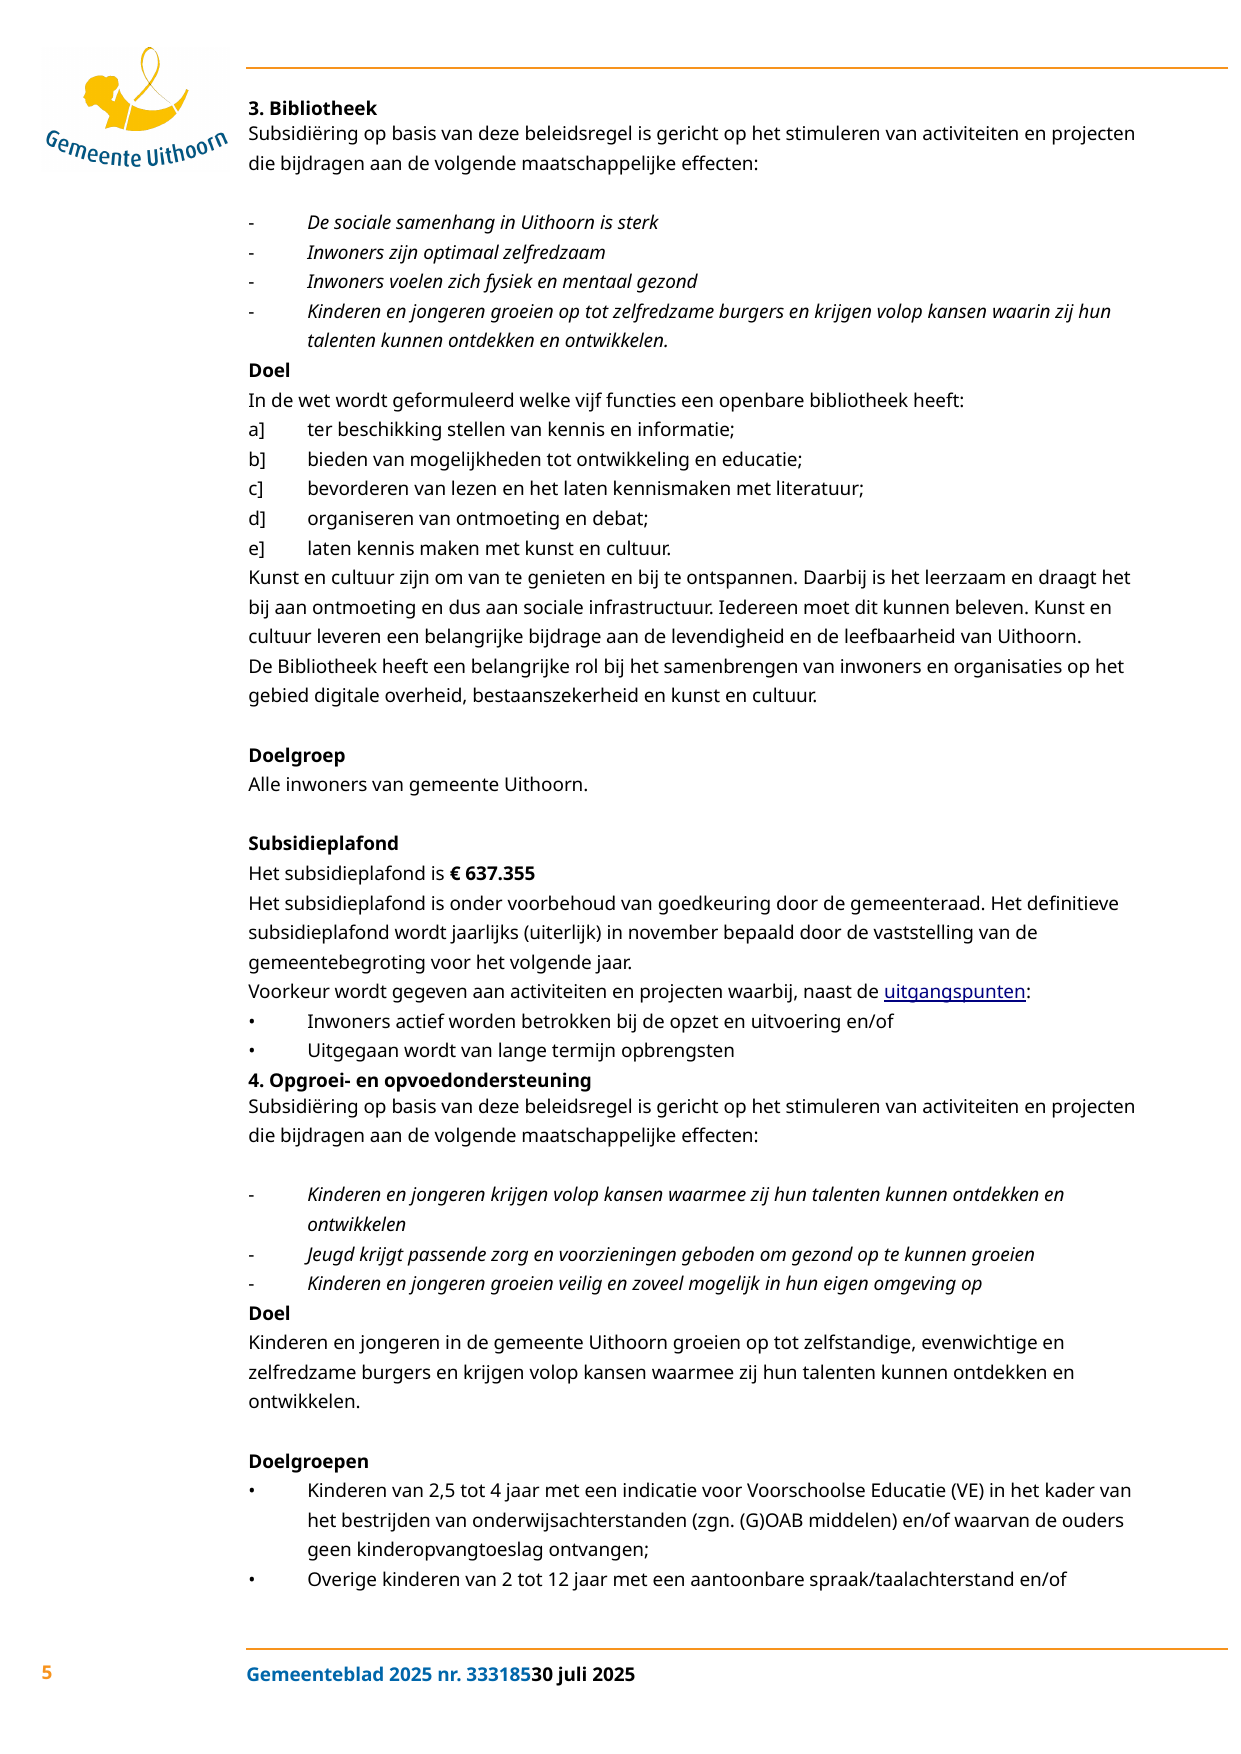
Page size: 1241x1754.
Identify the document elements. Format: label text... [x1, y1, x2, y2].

text Subsidieplafond [248, 831, 1152, 856]
text Doel [248, 1300, 1152, 1326]
list Inwoners zijn optimaal zelfredzaam [248, 239, 1152, 264]
list laten kennis maken met kunst en cultuur. [248, 535, 1152, 560]
list Inwoners actief worden betrokken bij de opzet en uitvoering en/of [248, 1008, 1152, 1034]
text Het subsidieplafond is onder voorbehoud van goedkeuring door de gemeenteraad. Het definitieve subsidieplafond wordt jaarlijks (uiterlijk) in november bepaald door de vaststelling van de gemeentebegroting voor het volgende jaar. [248, 890, 1152, 974]
text 3. Bibliotheek [248, 95, 1152, 121]
list Overige kinderen van 2 tot 12 jaar met een aantoonbare spraak/taalachterstand en/of [248, 1566, 1152, 1592]
list bevorderen van lezen en het laten kennismaken met literatuur; [248, 476, 1152, 501]
list Jeugd krĳgt passende zorg en voorzieningen geboden om gezond op te kunnen groeien [248, 1241, 1152, 1267]
text Subsidiëring op basis van deze beleidsregel is gericht op het stimuleren van activiteiten en projecten die bijdragen aan de volgende maatschappelijke effecten: [248, 121, 1152, 176]
picture [41, 47, 231, 172]
text Doelgroep [248, 742, 1152, 767]
text De Bibliotheek heeft een belangrijke rol bij het samenbrengen van inwoners en organisaties op het gebied digitale overheid, bestaanszekerheid en kunst en cultuur. [248, 653, 1152, 708]
text Kinderen en jongeren in de gemeente Uithoorn groeien op tot zelfstandige, evenwichtige en zelfredzame burgers en krijgen volop kansen waarmee zij hun talenten kunnen ontdekken en ontwikkelen. [248, 1329, 1152, 1414]
list ter beschikking stellen van kennis en informatie; [248, 416, 1152, 442]
text Doelgroepen [248, 1448, 1152, 1474]
list Kinderen en jongeren groeien veilig en zoveel mogelĳk in hun eigen omgeving op [248, 1270, 1152, 1296]
text In de wet wordt geformuleerd welke vijf functies een openbare bibliotheek heeft: [248, 387, 1152, 412]
text Subsidiëring op basis van deze beleidsregel is gericht op het stimuleren van activiteiten en projecten die bijdragen aan de volgende maatschappelijke effecten: [248, 1093, 1152, 1148]
list Kinderen en jongeren groeien op tot zelfredzame burgers en krijgen volop kansen waarin zij hun talenten kunnen ontdekken en ontwikkelen. [248, 298, 1152, 353]
list organiseren van ontmoeting en debat; [248, 505, 1152, 531]
text Doel [248, 357, 1152, 383]
text 4. Opgroei- en opvoedondersteuning [248, 1067, 1152, 1093]
list De sociale samenhang in Uithoorn is sterk [248, 209, 1152, 235]
list Kinderen en jongeren krĳgen volop kansen waarmee zĳ hun talenten kunnen ontdekken en ontwikkelen [248, 1182, 1152, 1237]
list Kinderen van 2,5 tot 4 jaar met een indicatie voor Voorschoolse Educatie (VE) in het kader van het bestrijden van onderwijsachterstanden (zgn. (G)OAB middelen) en/of waarvan de ouders geen kinderopvangtoeslag ontvangen; [248, 1477, 1152, 1562]
text Voorkeur wordt gegeven aan activiteiten en projecten waarbij, naast de uitgangspunten: [248, 978, 1152, 1004]
list Inwoners voelen zich fysiek en mentaal gezond [248, 268, 1152, 294]
text Alle inwoners van gemeente Uithoorn. [248, 771, 1152, 797]
list Uitgegaan wordt van lange termijn opbrengsten [248, 1038, 1152, 1063]
text Het subsidieplafond is € 637.355 [248, 860, 1152, 886]
text Kunst en cultuur zijn om van te genieten en bij te ontspannen. Daarbij is het leerzaam en draagt het bij aan ontmoeting en dus aan sociale infrastructuur. Iedereen moet dit kunnen beleven. Kunst en cultuur leveren een belangrijke bijdrage aan de levendigheid en de leefbaarheid van Uithoorn. [248, 564, 1152, 649]
list bieden van mogelijkheden tot ontwikkeling en educatie; [248, 446, 1152, 472]
